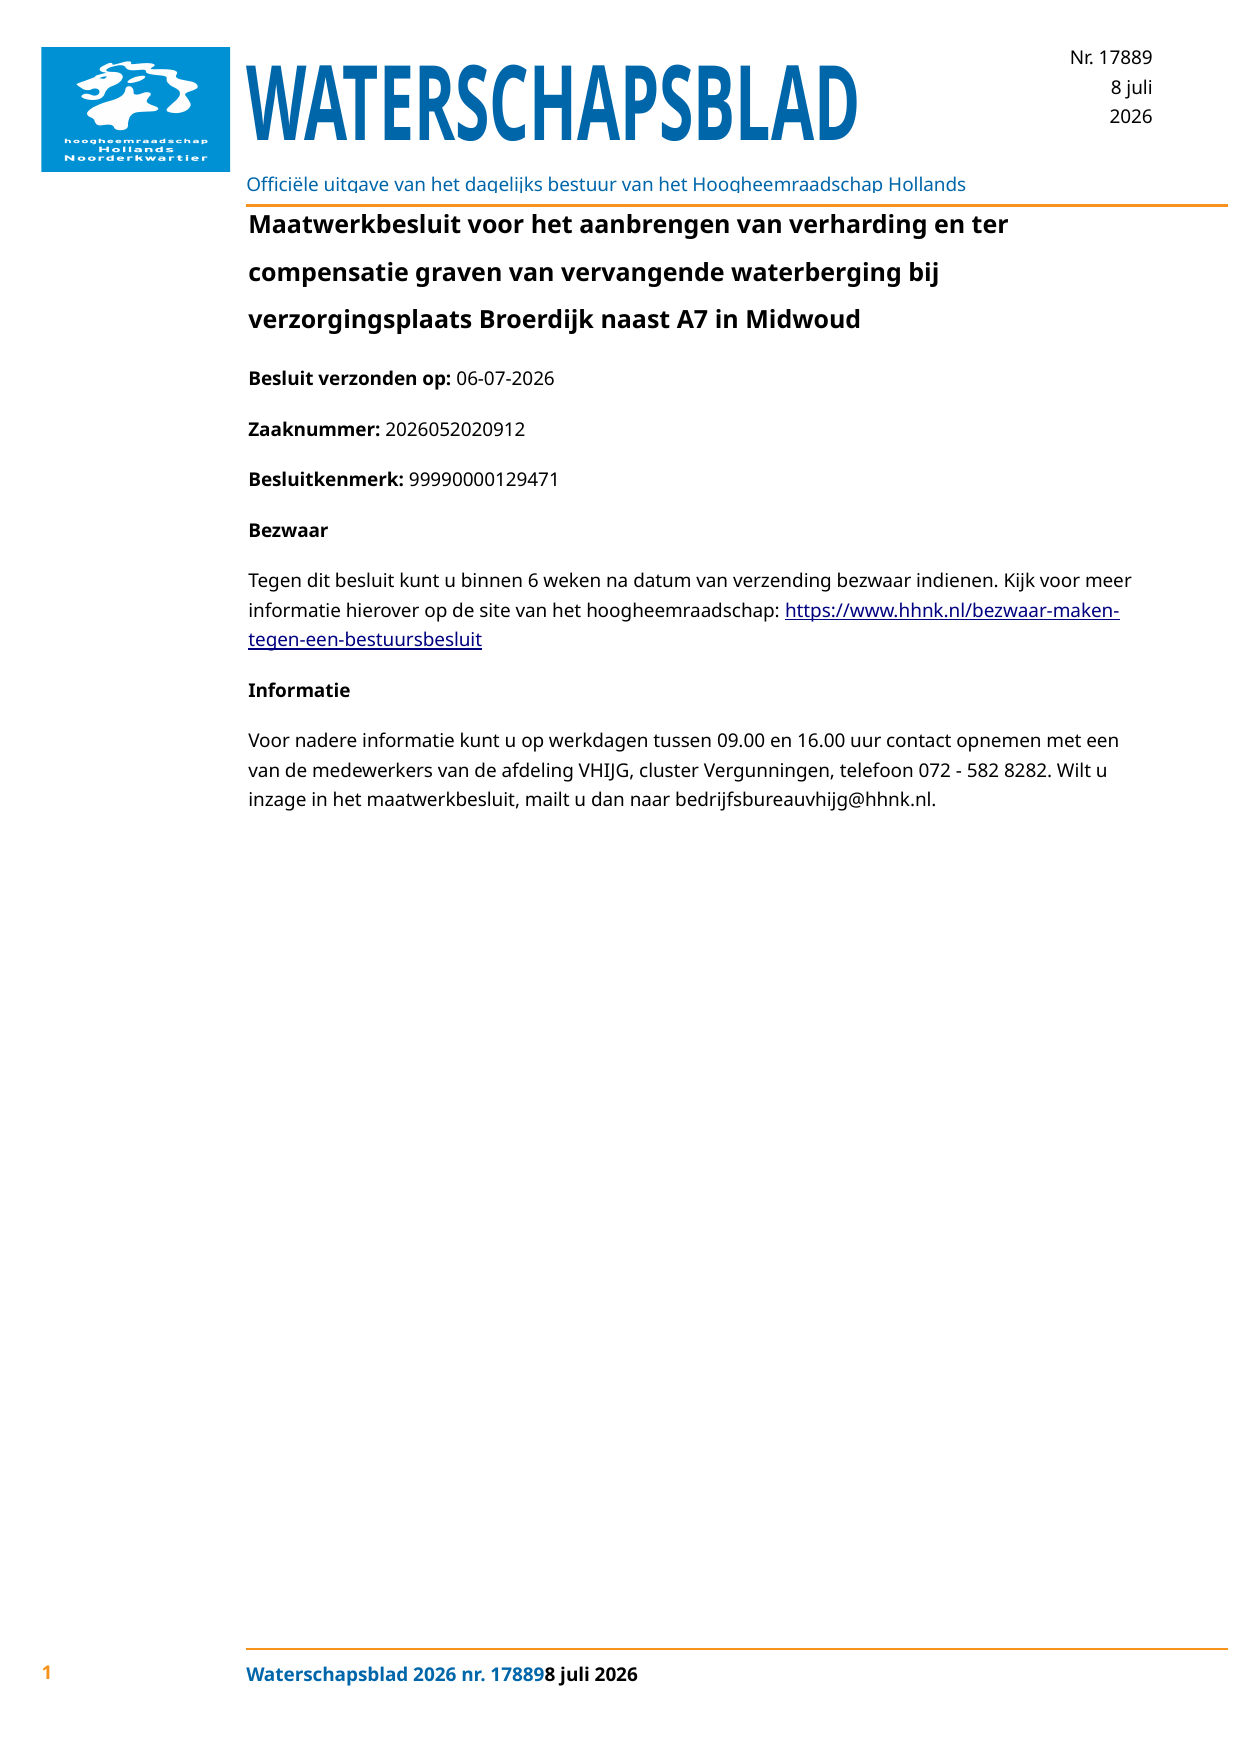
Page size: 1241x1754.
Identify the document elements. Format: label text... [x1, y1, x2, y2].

text Informatie [248, 677, 1152, 702]
text Besluitkenmerk: 99990000129471 [248, 466, 1152, 492]
text Maatwerkbesluit voor het aanbrengen van verharding en ter compensatie graven van vervangende waterberging bij verzorgingsplaats Broerdijk naast A7 in Midwoud [248, 207, 1152, 336]
text Zaaknummer: 2026052020912 [248, 416, 1152, 442]
text Besluit verzonden op: 06-07-2026 [248, 366, 1152, 391]
picture [78, 64, 122, 99]
picture [129, 76, 144, 82]
text Voor nadere informatie kunt u op werkdagen tussen 09.00 en 16.00 uur contact opnemen met een van de medewerkers van de afdeling VHIJG, cluster Vergunningen, telefoon 072 - 582 8282. Wilt u inzage in het maatwerkbesluit, mailt u dan naar bedrijfsbureauvhijg@hhnk.nl. [248, 727, 1152, 812]
picture [118, 62, 197, 112]
text Tegen dit besluit kunt u binnen 6 weken na datum van verzending bezwaar indienen. Kijk voor meer informatie hierover op de site van het hoogheemraadschap: https://www.hhnk.nl/bezwaar-maken-tegen-een-bestuursbesluit [248, 567, 1152, 652]
picture [88, 87, 157, 130]
text Bezwaar [248, 517, 1152, 542]
